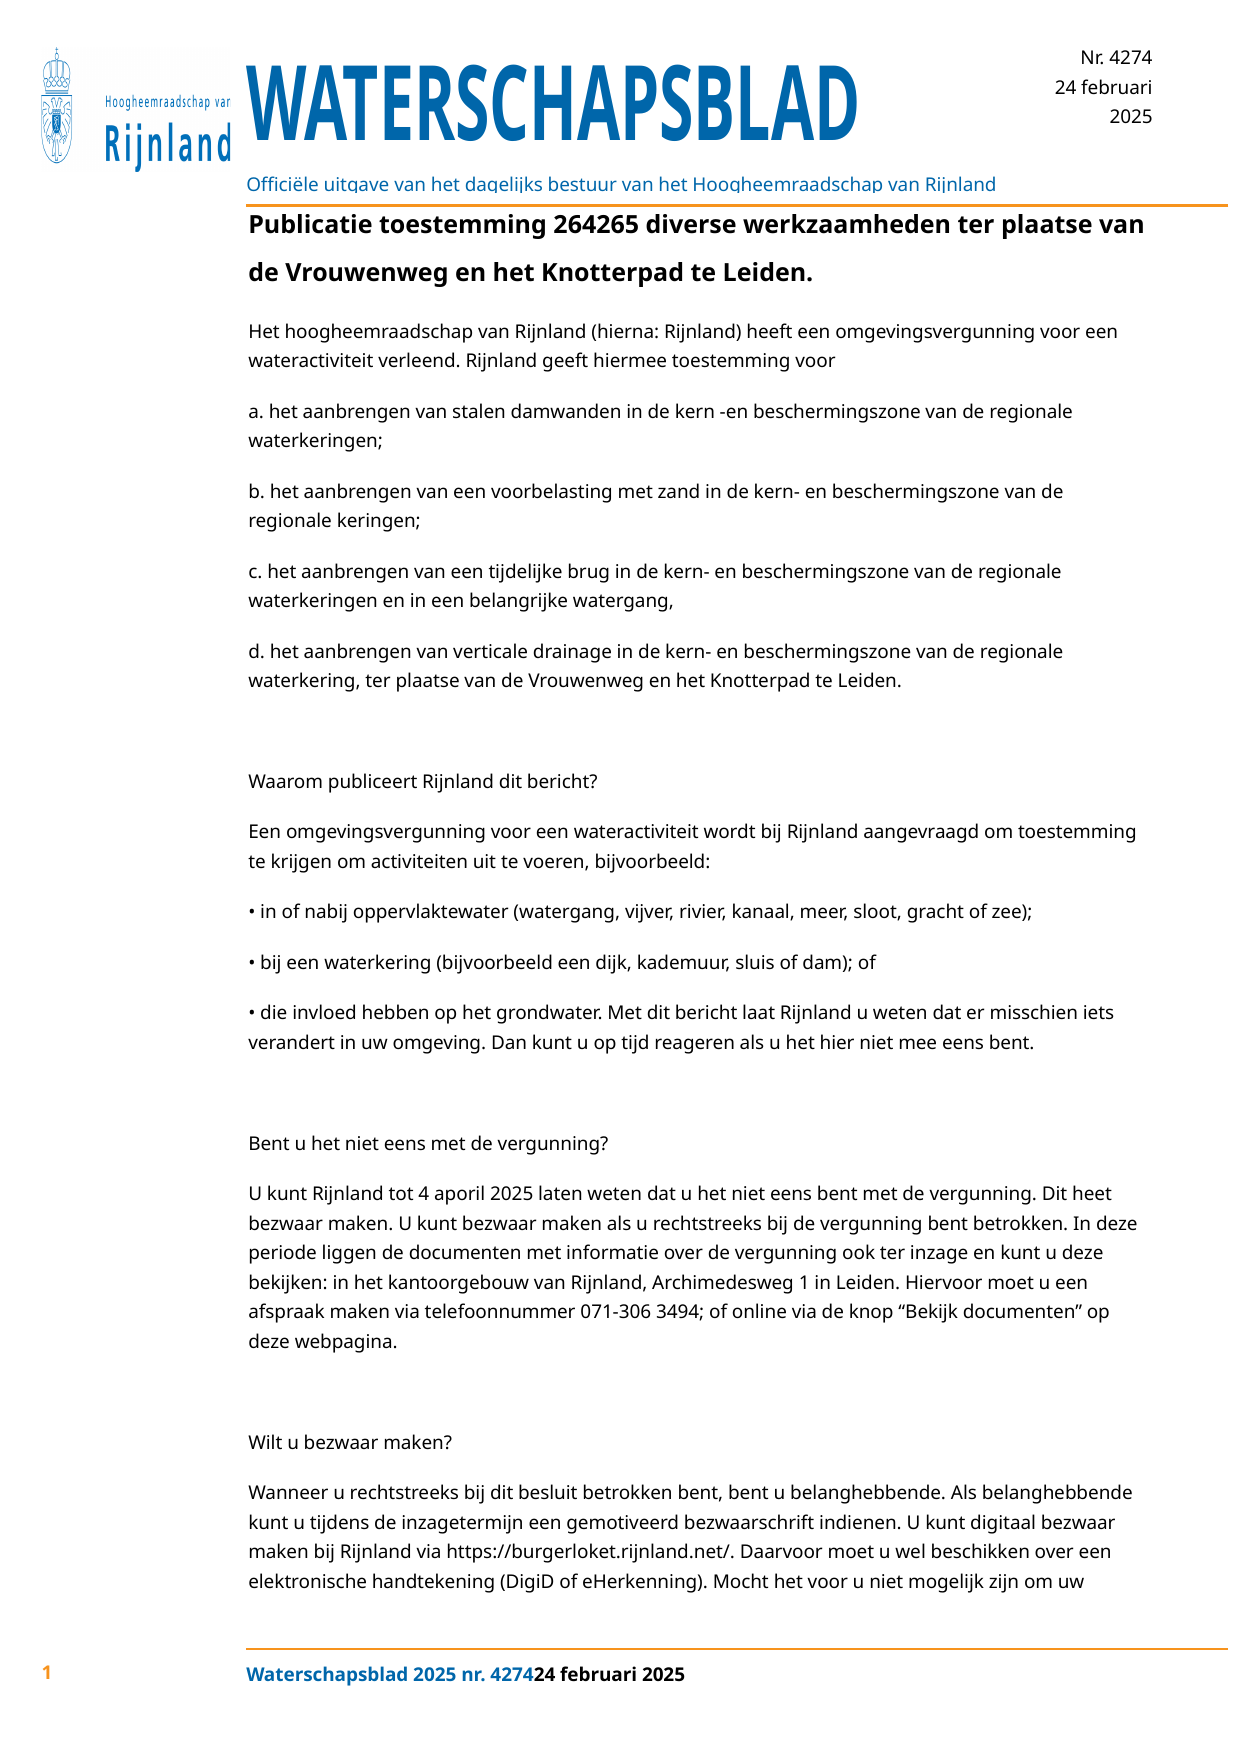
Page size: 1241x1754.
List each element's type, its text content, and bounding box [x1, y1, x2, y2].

text Publicatie toestemming 264265 diverse werkzaamheden ter plaatse van de Vrouwenweg en het Knotterpad te Leiden. [248, 207, 1152, 288]
text Wanneer u rechtstreeks bij dit besluit betrokken bent, bent u belanghebbende. Als belanghebbende kunt u tijdens de inzagetermijn een gemotiveerd bezwaarschrift indienen. U kunt digitaal bezwaar maken bij Rijnland via https://burgerloket.rijnland.net/. Daarvoor moet u wel beschikken over een elektronische handtekening (DigiD of eHerkenning). Mocht het voor u niet mogelijk zijn om uw [248, 1479, 1152, 1594]
text Een omgevingsvergunning voor een wateractiviteit wordt bij Rijnland aangevraagd om toestemming te krijgen om activiteiten uit te voeren, bijvoorbeeld: [248, 819, 1152, 874]
text b. het aanbrengen van een voorbelasting met zand in de kern- en beschermingszone van de regionale keringen; [248, 478, 1152, 533]
text • in of nabij oppervlaktewater (watergang, vijver, rivier, kanaal, meer, sloot, gracht of zee); [248, 899, 1152, 924]
text d. het aanbrengen van verticale drainage in de kern- en beschermingszone van de regionale waterkering, ter plaatse van de Vrouwenweg en het Knotterpad te Leiden. [248, 638, 1152, 693]
picture [41, 47, 231, 172]
text c. het aanbrengen van een tijdelijke brug in de kern- en beschermingszone van de regionale waterkeringen en in een belangrijke watergang, [248, 558, 1152, 613]
text U kunt Rijnland tot 4 aporil 2025 laten weten dat u het niet eens bent met de vergunning. Dit heet bezwaar maken. U kunt bezwaar maken als u rechtstreeks bij de vergunning bent betrokken. In deze periode liggen de documenten met informatie over de vergunning ook ter inzage en kunt u deze bekijken: in het kantoorgebouw van Rijnland, Archimedesweg 1 in Leiden. Hiervoor moet u een afspraak maken via telefoonnummer 071-306 3494; of online via de knop “Bekijk documenten” op deze webpagina. [248, 1180, 1152, 1354]
text Wilt u bezwaar maken? [248, 1429, 1152, 1455]
text • bij een waterkering (bijvoorbeeld een dijk, kademuur, sluis of dam); of [248, 949, 1152, 975]
text Bent u het niet eens met de vergunning? [248, 1130, 1152, 1156]
text • die invloed hebben op het grondwater. Met dit bericht laat Rijnland u weten dat er misschien iets verandert in uw omgeving. Dan kunt u op tijd reageren als u het hier niet mee eens bent. [248, 999, 1152, 1055]
text Waarom publiceert Rijnland dit bericht? [248, 768, 1152, 794]
text a. het aanbrengen van stalen damwanden in de kern -en beschermingszone van de regionale waterkeringen; [248, 398, 1152, 453]
text Het hoogheemraadschap van Rijnland (hierna: Rijnland) heeft een omgevingsvergunning voor een wateractiviteit verleend. Rijnland geeft hiermee toestemming voor [248, 318, 1152, 373]
